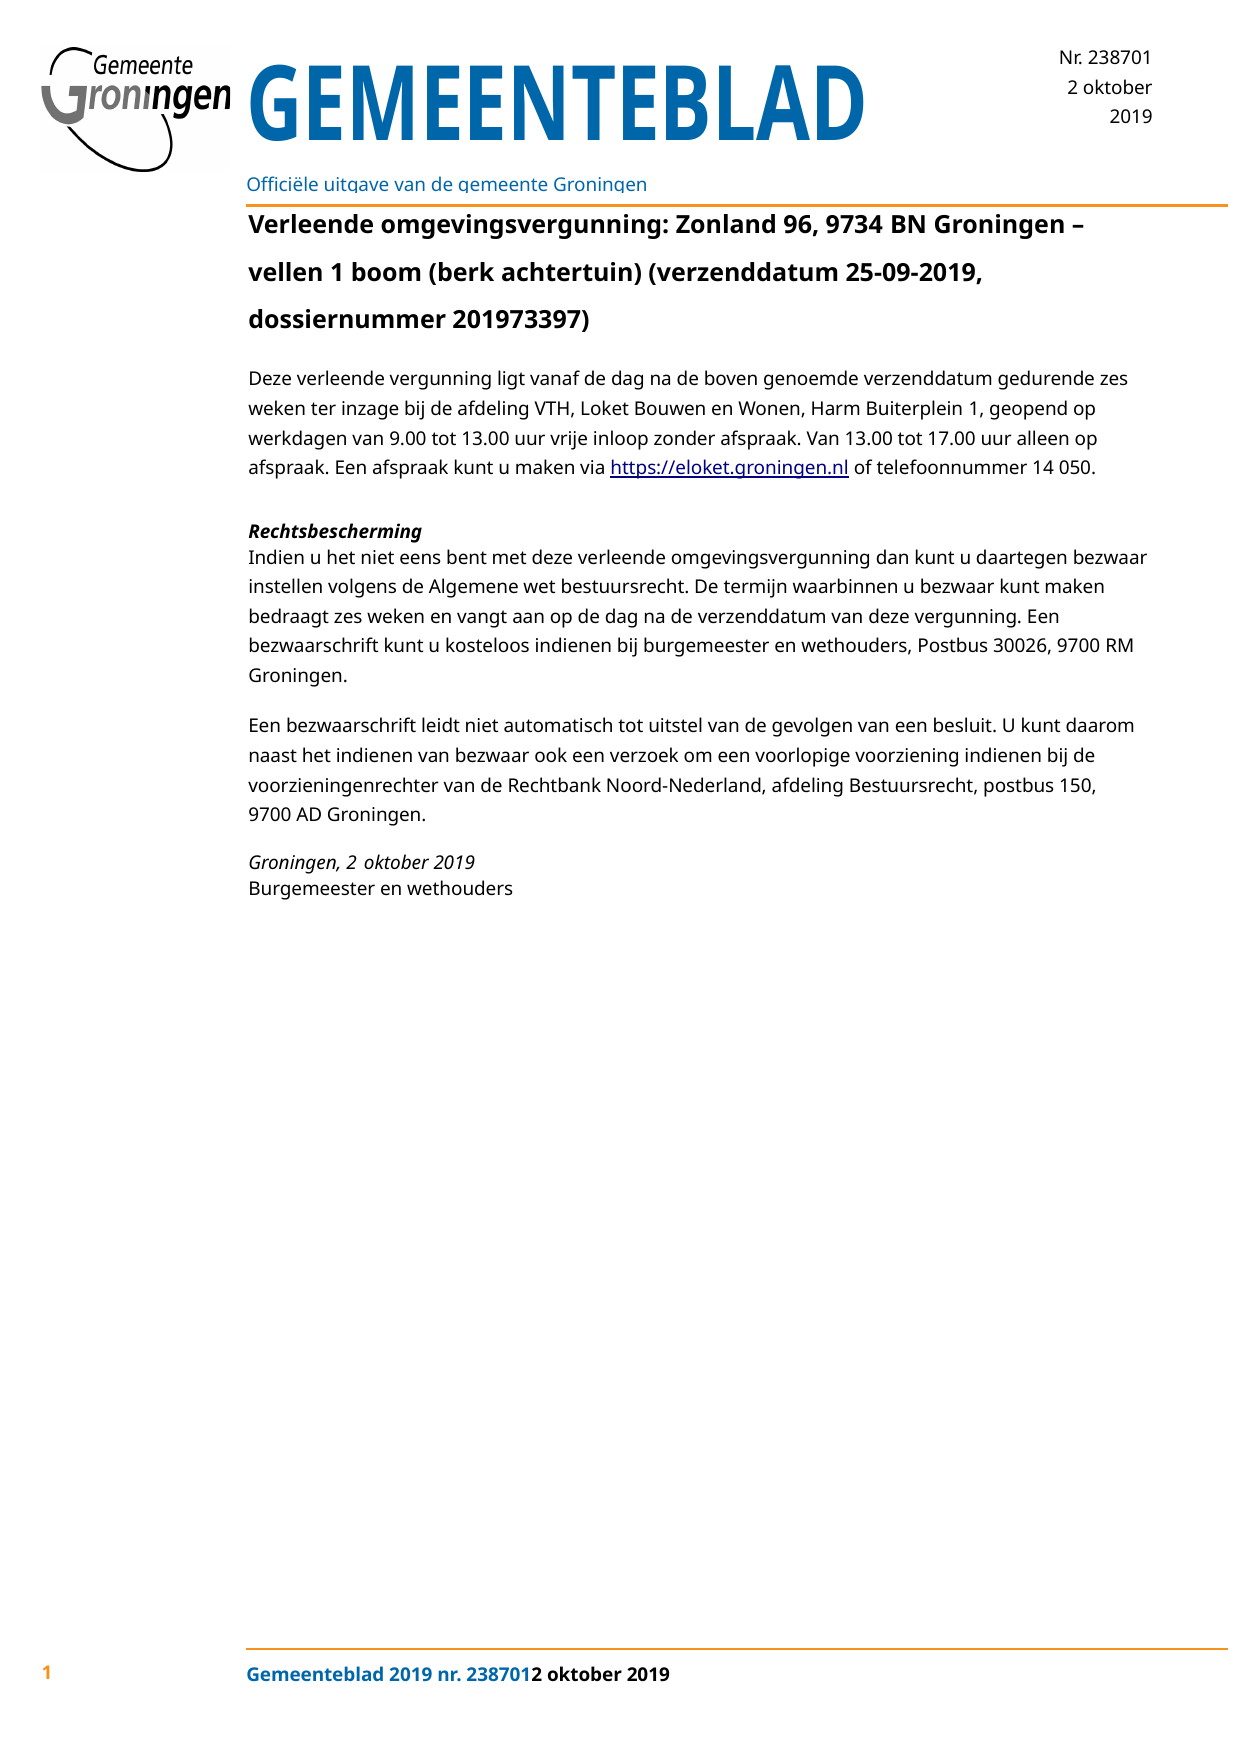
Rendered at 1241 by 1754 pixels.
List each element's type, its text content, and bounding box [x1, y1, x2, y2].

text Deze verleende vergunning ligt vanaf de dag na de boven genoemde verzenddatum gedurende zes weken ter inzage bij de afdeling VTH, Loket Bouwen en Wonen, Harm Buiterplein 1, geopend op werkdagen van 9.00 tot 13.00 uur vrije inloop zonder afspraak. Van 13.00 tot 17.00 uur alleen op afspraak. Een afspraak kunt u maken via https://eloket.groningen.nl of telefoonnummer 14 050. [248, 366, 1152, 480]
text Verleende omgevingsvergunning: Zonland 96, 9734 BN Groningen – vellen 1 boom (berk achtertuin) (verzenddatum 25-09-2019, dossiernummer 201973397) [248, 207, 1152, 336]
picture [41, 47, 231, 172]
text Indien u het niet eens bent met deze verleende omgevingsvergunning dan kunt u daartegen bezwaar instellen volgens de Algemene wet bestuursrecht. De termijn waarbinnen u bezwaar kunt maken bedraagt zes weken en vangt aan op de dag na de verzenddatum van deze vergunning. Een bezwaarschrift kunt u kosteloos indienen bij burgemeester en wethouders, Postbus 30026, 9700 RM Groningen. [248, 544, 1152, 688]
text Groningen, 2 oktober 2019 [248, 849, 1152, 875]
text Een bezwaarschrift leidt niet automatisch tot uitstel van de gevolgen van een besluit. U kunt daarom naast het indienen van bezwaar ook een verzoek om een voorlopige voorziening indienen bij de voorzieningenrechter van de Rechtbank Noord-Nederland, afdeling Bestuursrecht, postbus 150, 9700 AD Groningen. [248, 713, 1152, 827]
text Burgemeester en wethouders [248, 875, 1152, 901]
text Rechtsbescherming [248, 518, 1152, 544]
